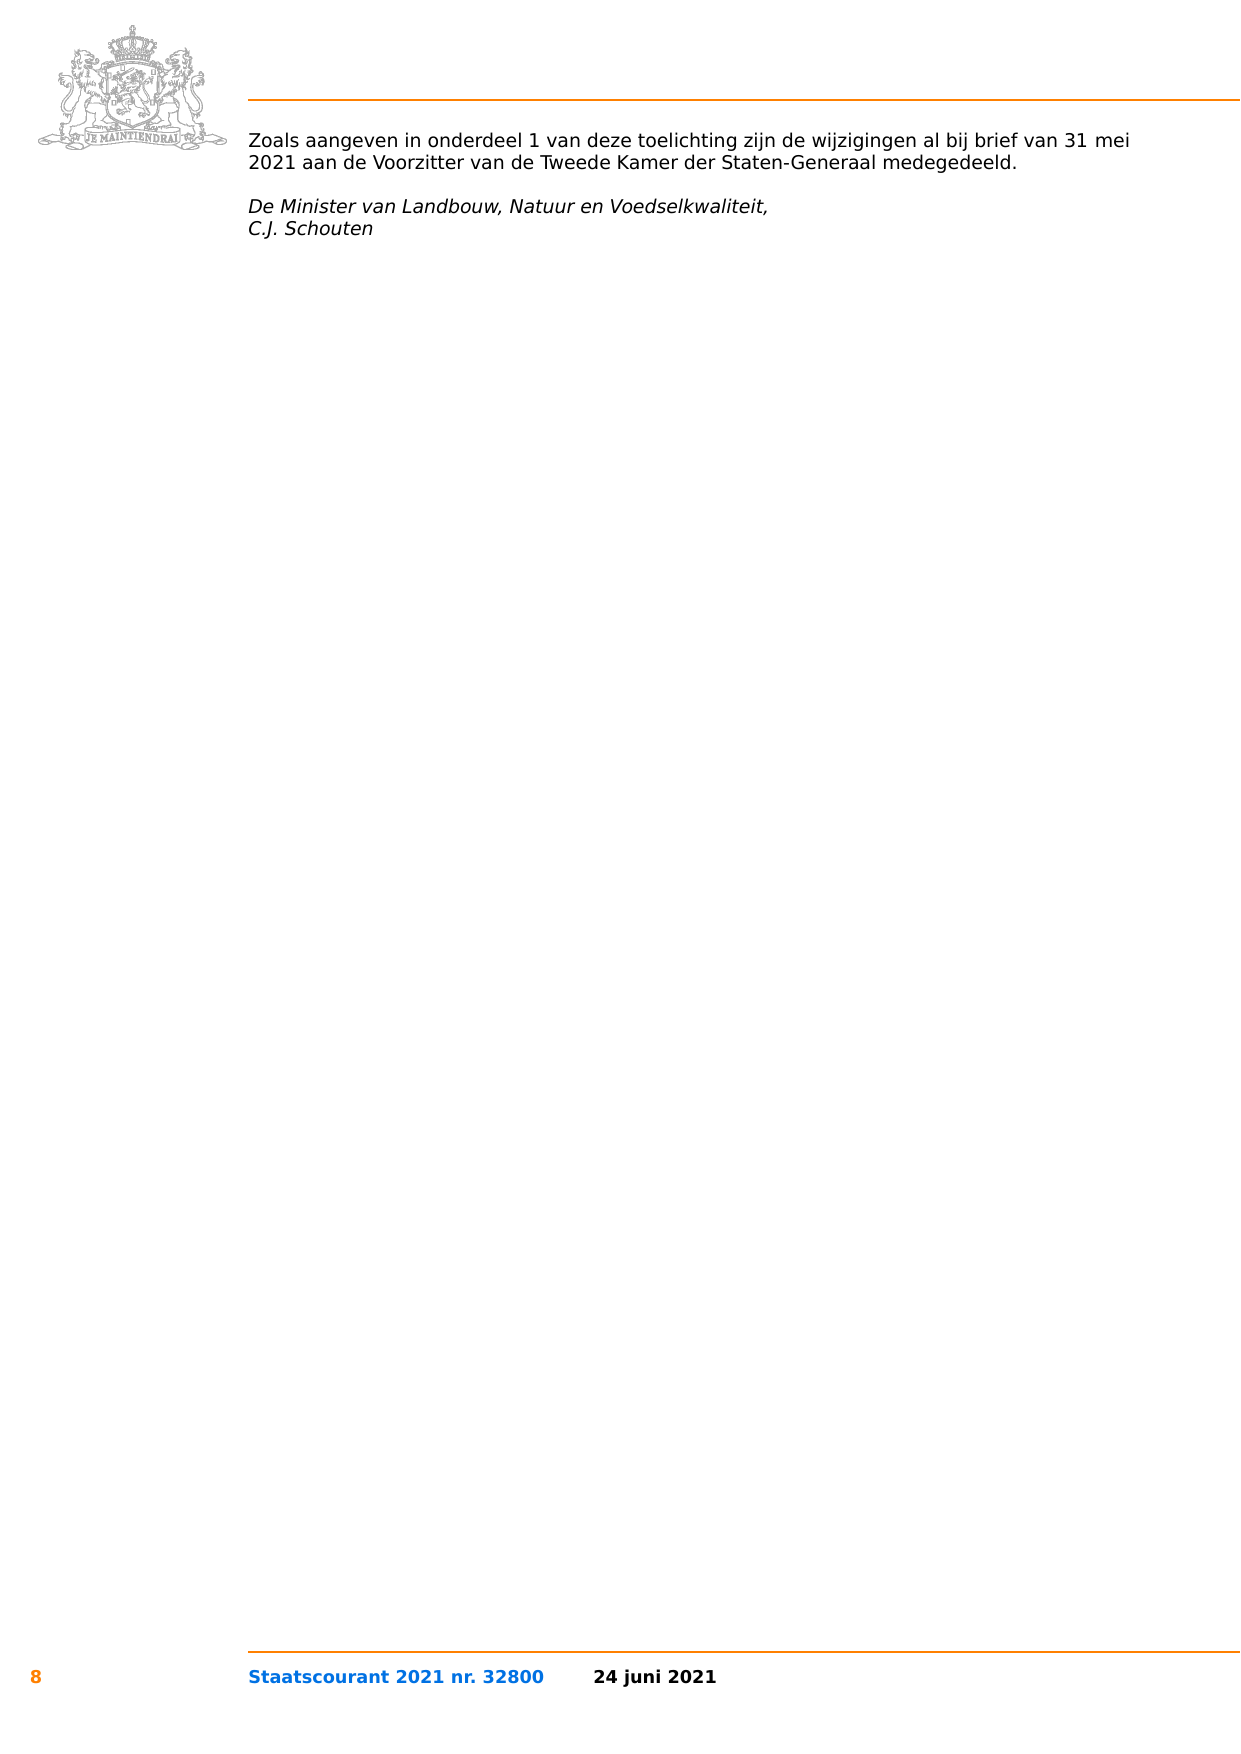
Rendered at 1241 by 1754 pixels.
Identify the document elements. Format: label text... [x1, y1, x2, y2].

picture [38, 25, 227, 150]
text De Minister van Landbouw, Natuur en Voedselkwaliteit, C.J. Schouten [248, 196, 1163, 240]
text Zoals aangeven in onderdeel 1 van deze toelichting zijn de wijzigingen al bij brief van 31 mei 2021 aan de Voorzitter van de Tweede Kamer der Staten-Generaal medegedeeld. [248, 130, 1163, 174]
